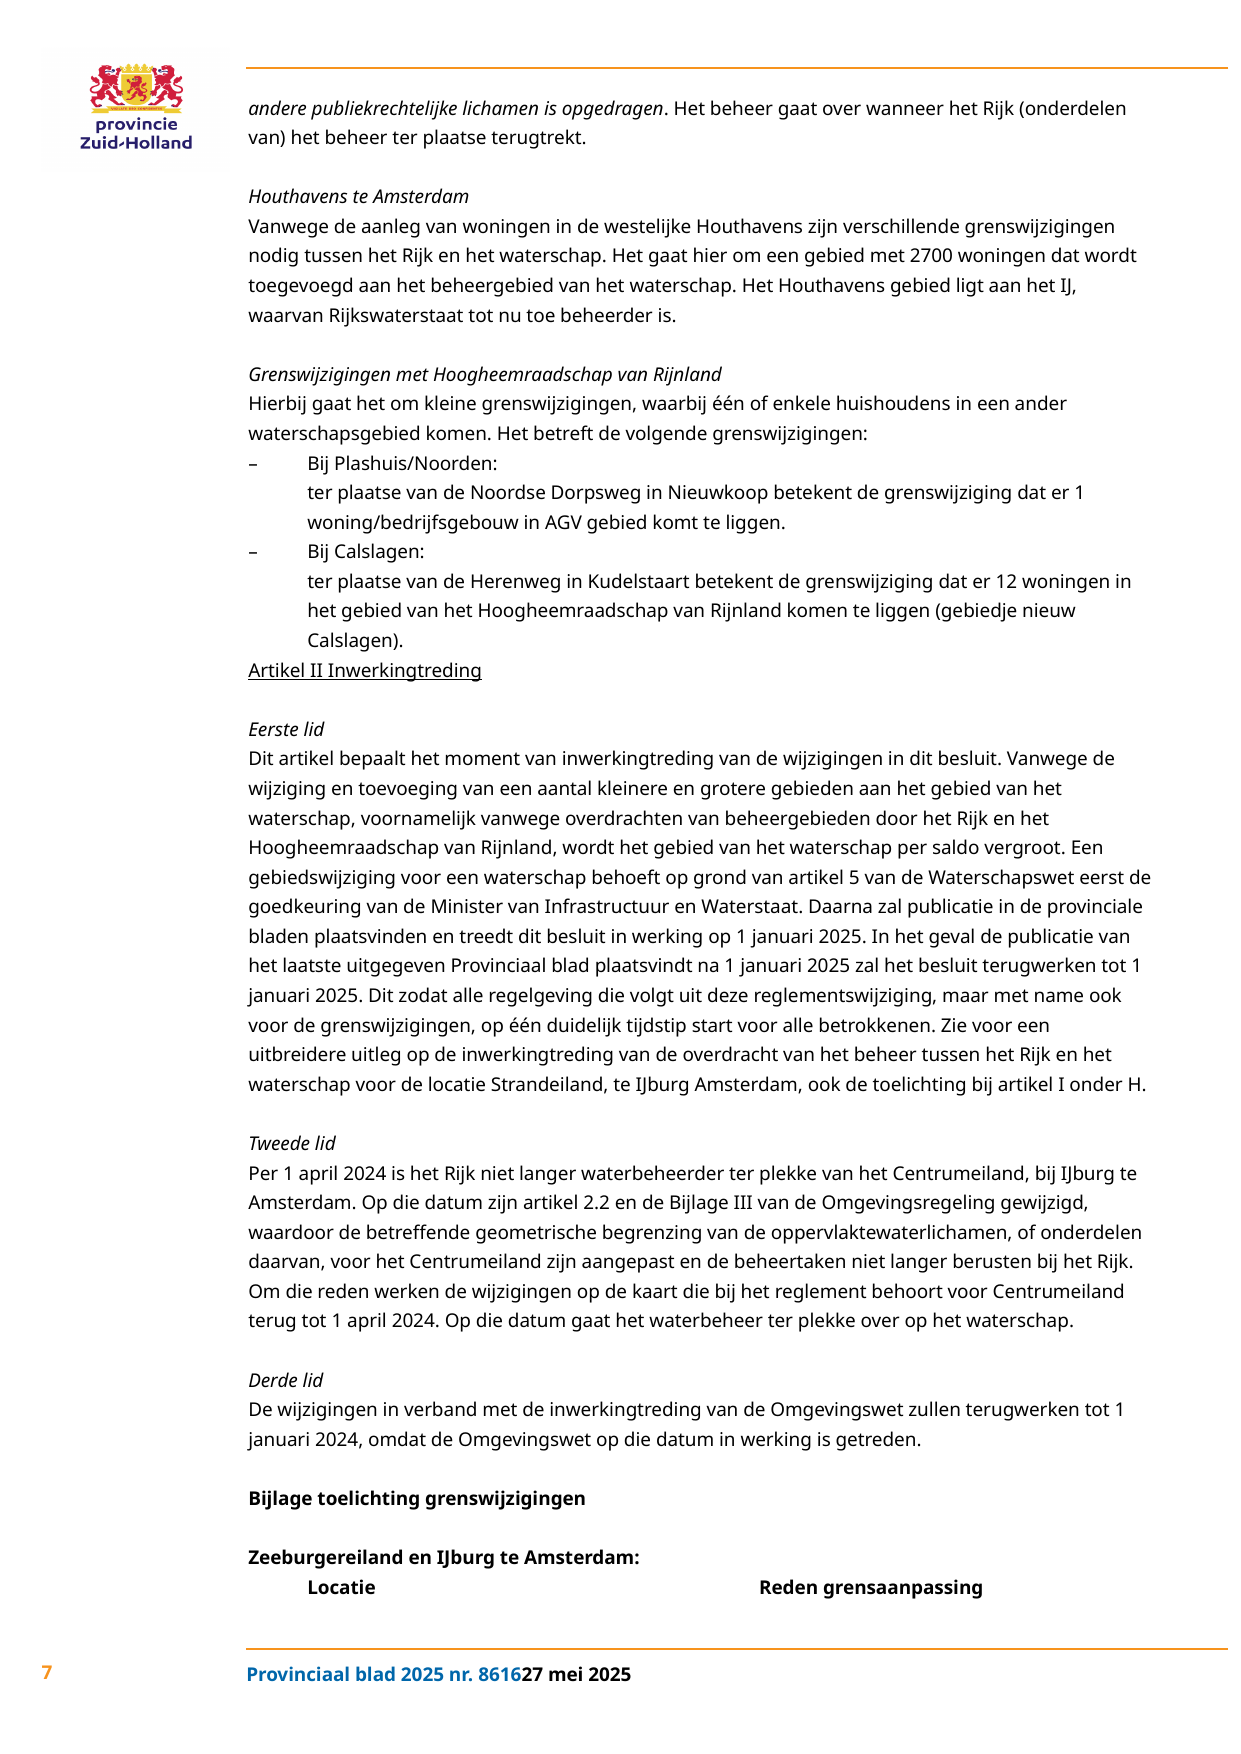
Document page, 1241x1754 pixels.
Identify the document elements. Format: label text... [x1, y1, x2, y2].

text Per 1 april 2024 is het Rijk niet langer waterbeheerder ter plekke van het Centrumeiland, bij IJburg te Amsterdam. Op die datum zijn artikel 2.2 en de Bijlage III van de Omgevingsregeling gewijzigd, waardoor de betreffende geometrische begrenzing van de oppervlaktewaterlichamen, of onderdelen daarvan, voor het Centrumeiland zijn aangepast en de beheertaken niet langer berusten bij het Rijk. Om die reden werken de wijzigingen op de kaart die bij het reglement behoort voor Centrumeiland terug tot 1 april 2024. Op die datum gaat het waterbeheer ter plekke over op het waterschap. [248, 1160, 1152, 1333]
text Zeeburgereiland en IJburg te Amsterdam: [248, 1544, 1152, 1570]
text Grenswijzigingen met Hoogheemraadschap van Rijnland [248, 361, 1152, 387]
text Derde lid [248, 1367, 1152, 1393]
list ter plaatse van de Noordse Dorpsweg in Nieuwkoop betekent de grenswijziging dat er 1 woning/bedrijfsgebouw in AGV gebied komt te liggen. [248, 479, 1152, 535]
text Vanwege de aanleg van woningen in de westelijke Houthavens zijn verschillende grenswijzigingen nodig tussen het Rijk en het waterschap. Het gaat hier om een gebied met 2700 woningen dat wordt toegevoegd aan het beheergebied van het waterschap. Het Houthavens gebied ligt aan het IJ, waarvan Rijkswaterstaat tot nu toe beheerder is. [248, 213, 1152, 328]
list Bij Plashuis/Noorden: [248, 450, 1152, 476]
list ter plaatse van de Herenweg in Kudelstaart betekent de grenswijziging dat er 12 woningen in het gebied van het Hoogheemraadschap van Rijnland komen te liggen (gebiedje nieuw Calslagen). [248, 568, 1152, 653]
list Bij Calslagen: [248, 538, 1152, 564]
text Dit artikel bepaalt het moment van inwerkingtreding van de wijzigingen in dit besluit. Vanwege de wijziging en toevoeging van een aantal kleinere en grotere gebieden aan het gebied van het waterschap, voornamelijk vanwege overdrachten van beheergebieden door het Rijk en het Hoogheemraadschap van Rijnland, wordt het gebied van het waterschap per saldo vergroot. Een gebiedswijziging voor een waterschap behoeft op grond van artikel 5 van de Waterschapswet eerst de goedkeuring van de Minister van Infrastructuur en Waterstaat. Daarna zal publicatie in de provinciale bladen plaatsvinden en treedt dit besluit in werking op 1 januari 2025. In het geval de publicatie van het laatste uitgegeven Provinciaal blad plaatsvindt na 1 januari 2025 zal het besluit terugwerken tot 1 januari 2025. Dit zodat alle regelgeving die volgt uit deze reglementswijziging, maar met name ook voor de grenswijzigingen, op één duidelijk tijdstip start voor alle betrokkenen. Zie voor een uitbreidere uitleg op de inwerkingtreding van de overdracht van het beheer tussen het Rijk en het waterschap voor de locatie Strandeiland, te IJburg Amsterdam, ook de toelichting bij artikel I onder H. [248, 746, 1152, 1097]
text Artikel II Inwerkingtreding [248, 657, 1152, 683]
text De wijzigingen in verband met de inwerkingtreding van de Omgevingswet zullen terugwerken tot 1 januari 2024, omdat de Omgevingswet op die datum in werking is getreden. [248, 1396, 1152, 1452]
text Eerste lid [248, 716, 1152, 742]
text Tweede lid [248, 1130, 1152, 1156]
picture [41, 47, 231, 172]
table_header Reden grensaanpassing [700, 1574, 1152, 1600]
text Houthavens te Amsterdam [248, 183, 1152, 209]
text Bijlage toelichting grenswijzigingen [248, 1485, 1152, 1511]
text Hierbij gaat het om kleine grenswijzigingen, waarbij één of enkele huishoudens in een ander waterschapsgebied komen. Het betreft de volgende grenswijzigingen: [248, 391, 1152, 446]
text andere publiekrechtelijke lichamen is opgedragen. Het beheer gaat over wanneer het Rijk (onderdelen van) het beheer ter plaatse terugtrekt. [248, 95, 1152, 150]
table_header Locatie [248, 1574, 700, 1600]
